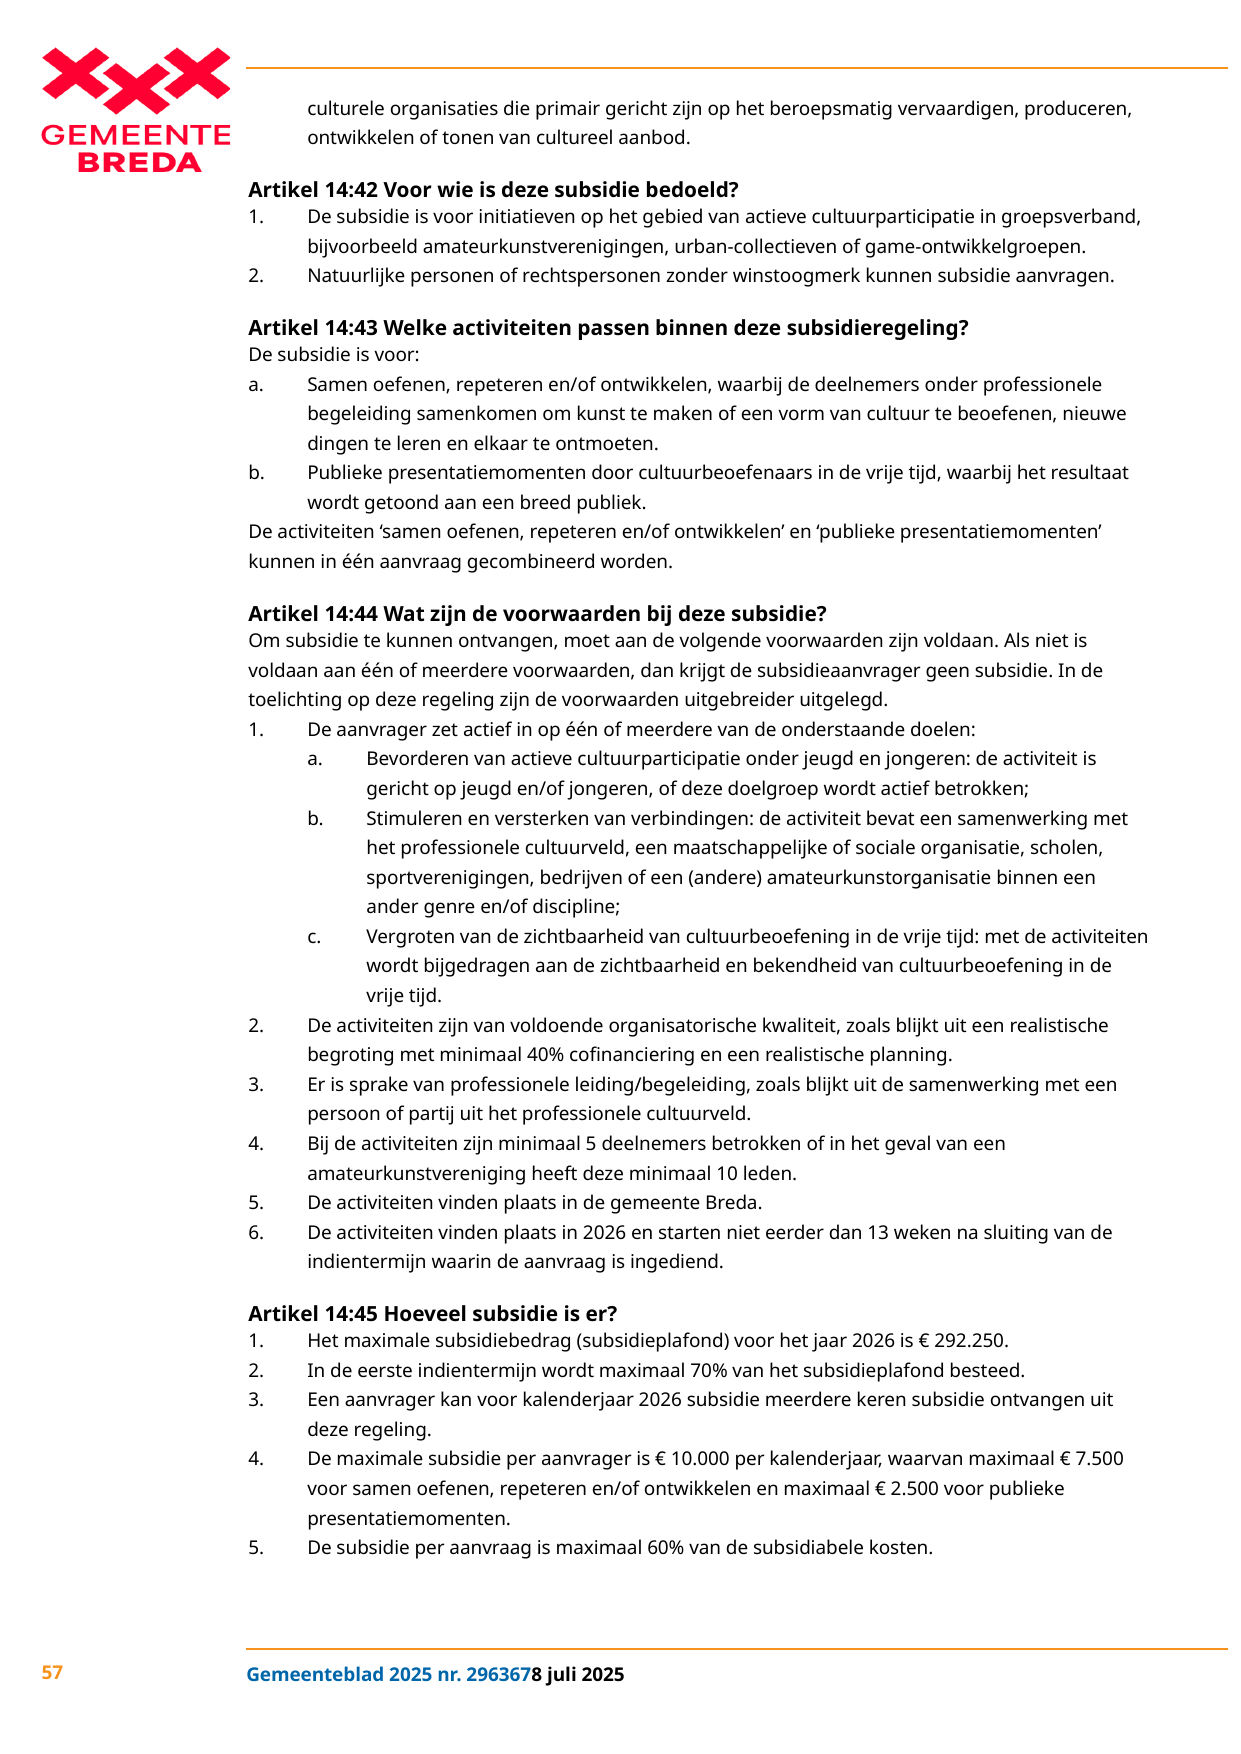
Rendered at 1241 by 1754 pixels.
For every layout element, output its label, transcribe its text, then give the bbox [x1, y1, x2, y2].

list De activiteiten vinden plaats in de gemeente Breda. [248, 1189, 1152, 1215]
text Om subsidie te kunnen ontvangen, moet aan de volgende voorwaarden zijn voldaan. Als niet is voldaan aan één of meerdere voorwaarden, dan krijgt de subsidieaanvrager geen subsidie. In de toelichting op deze regeling zijn de voorwaarden uitgebreider uitgelegd. [248, 627, 1152, 712]
text Artikel 14:43 Welke activiteiten passen binnen deze subsidieregeling? [248, 313, 1152, 341]
list Stimuleren en versterken van verbindingen: de activiteit bevat een samenwerking met het professionele cultuurveld, een maatschappelijke of sociale organisatie, scholen, sportverenigingen, bedrijven of een (andere) amateurkunstorganisatie binnen een ander genre en/of discipline; [307, 805, 1152, 919]
text Artikel 14:42 Voor wie is deze subsidie bedoeld? [248, 175, 1152, 203]
list Natuurlijke personen of rechtspersonen zonder winstoogmerk kunnen subsidie aanvragen. [248, 262, 1152, 288]
list De subsidie is voor initiatieven op het gebied van actieve cultuurparticipatie in groepsverband, bijvoorbeeld amateurkunstverenigingen, urban-collectieven of game-ontwikkelgroepen. [248, 203, 1152, 258]
list De maximale subsidie per aanvrager is € 10.000 per kalenderjaar, waarvan maximaal € 7.500 voor samen oefenen, repeteren en/of ontwikkelen en maximaal € 2.500 voor publieke presentatiemomenten. [248, 1446, 1152, 1531]
list De activiteiten zijn van voldoende organisatorische kwaliteit, zoals blijkt uit een realistische begroting met minimaal 40% cofinanciering en een realistische planning. [248, 1012, 1152, 1067]
list Een aanvrager kan voor kalenderjaar 2026 subsidie meerdere keren subsidie ontvangen uit deze regeling. [248, 1386, 1152, 1442]
list Samen oefenen, repeteren en/of ontwikkelen, waarbij de deelnemers onder professionele begeleiding samenkomen om kunst te maken of een vorm van cultuur te beoefenen, nieuwe dingen te leren en elkaar te ontmoeten. [248, 371, 1152, 456]
list Publieke presentatiemomenten door cultuurbeoefenaars in de vrije tijd, waarbij het resultaat wordt getoond aan een breed publiek. [248, 459, 1152, 515]
picture [41, 47, 231, 172]
list Vergroten van de zichtbaarheid van cultuurbeoefening in de vrije tijd: met de activiteiten wordt bijgedragen aan de zichtbaarheid en bekendheid van cultuurbeoefening in de vrije tijd. [307, 923, 1152, 1008]
list De aanvrager zet actief in op één of meerdere van de onderstaande doelen: [248, 716, 1152, 742]
text De activiteiten ‘samen oefenen, repeteren en/of ontwikkelen’ en ‘publieke presentatiemomenten’ kunnen in één aanvraag gecombineerd worden. [248, 519, 1152, 574]
text Artikel 14:44 Wat zijn de voorwaarden bij deze subsidie? [248, 599, 1152, 627]
list Er is sprake van professionele leiding/begeleiding, zoals blijkt uit de samenwerking met een persoon of partij uit het professionele cultuurveld. [248, 1071, 1152, 1126]
text Artikel 14:45 Hoeveel subsidie is er? [248, 1299, 1152, 1327]
list In de eerste indientermijn wordt maximaal 70% van het subsidieplafond besteed. [248, 1357, 1152, 1383]
list culturele organisaties die primair gericht zijn op het beroepsmatig vervaardigen, produceren, ontwikkelen of tonen van cultureel aanbod. [248, 95, 1152, 150]
list Het maximale subsidiebedrag (subsidieplafond) voor het jaar 2026 is € 292.250. [248, 1327, 1152, 1353]
list De activiteiten vinden plaats in 2026 en starten niet eerder dan 13 weken na sluiting van de indientermijn waarin de aanvraag is ingediend. [248, 1219, 1152, 1274]
list Bevorderen van actieve cultuurparticipatie onder jeugd en jongeren: de activiteit is gericht op jeugd en/of jongeren, of deze doelgroep wordt actief betrokken; [307, 746, 1152, 801]
list De subsidie per aanvraag is maximaal 60% van de subsidiabele kosten. [248, 1534, 1152, 1560]
text De subsidie is voor: [248, 341, 1152, 367]
list Bij de activiteiten zijn minimaal 5 deelnemers betrokken of in het geval van een amateurkunstvereniging heeft deze minimaal 10 leden. [248, 1130, 1152, 1185]
